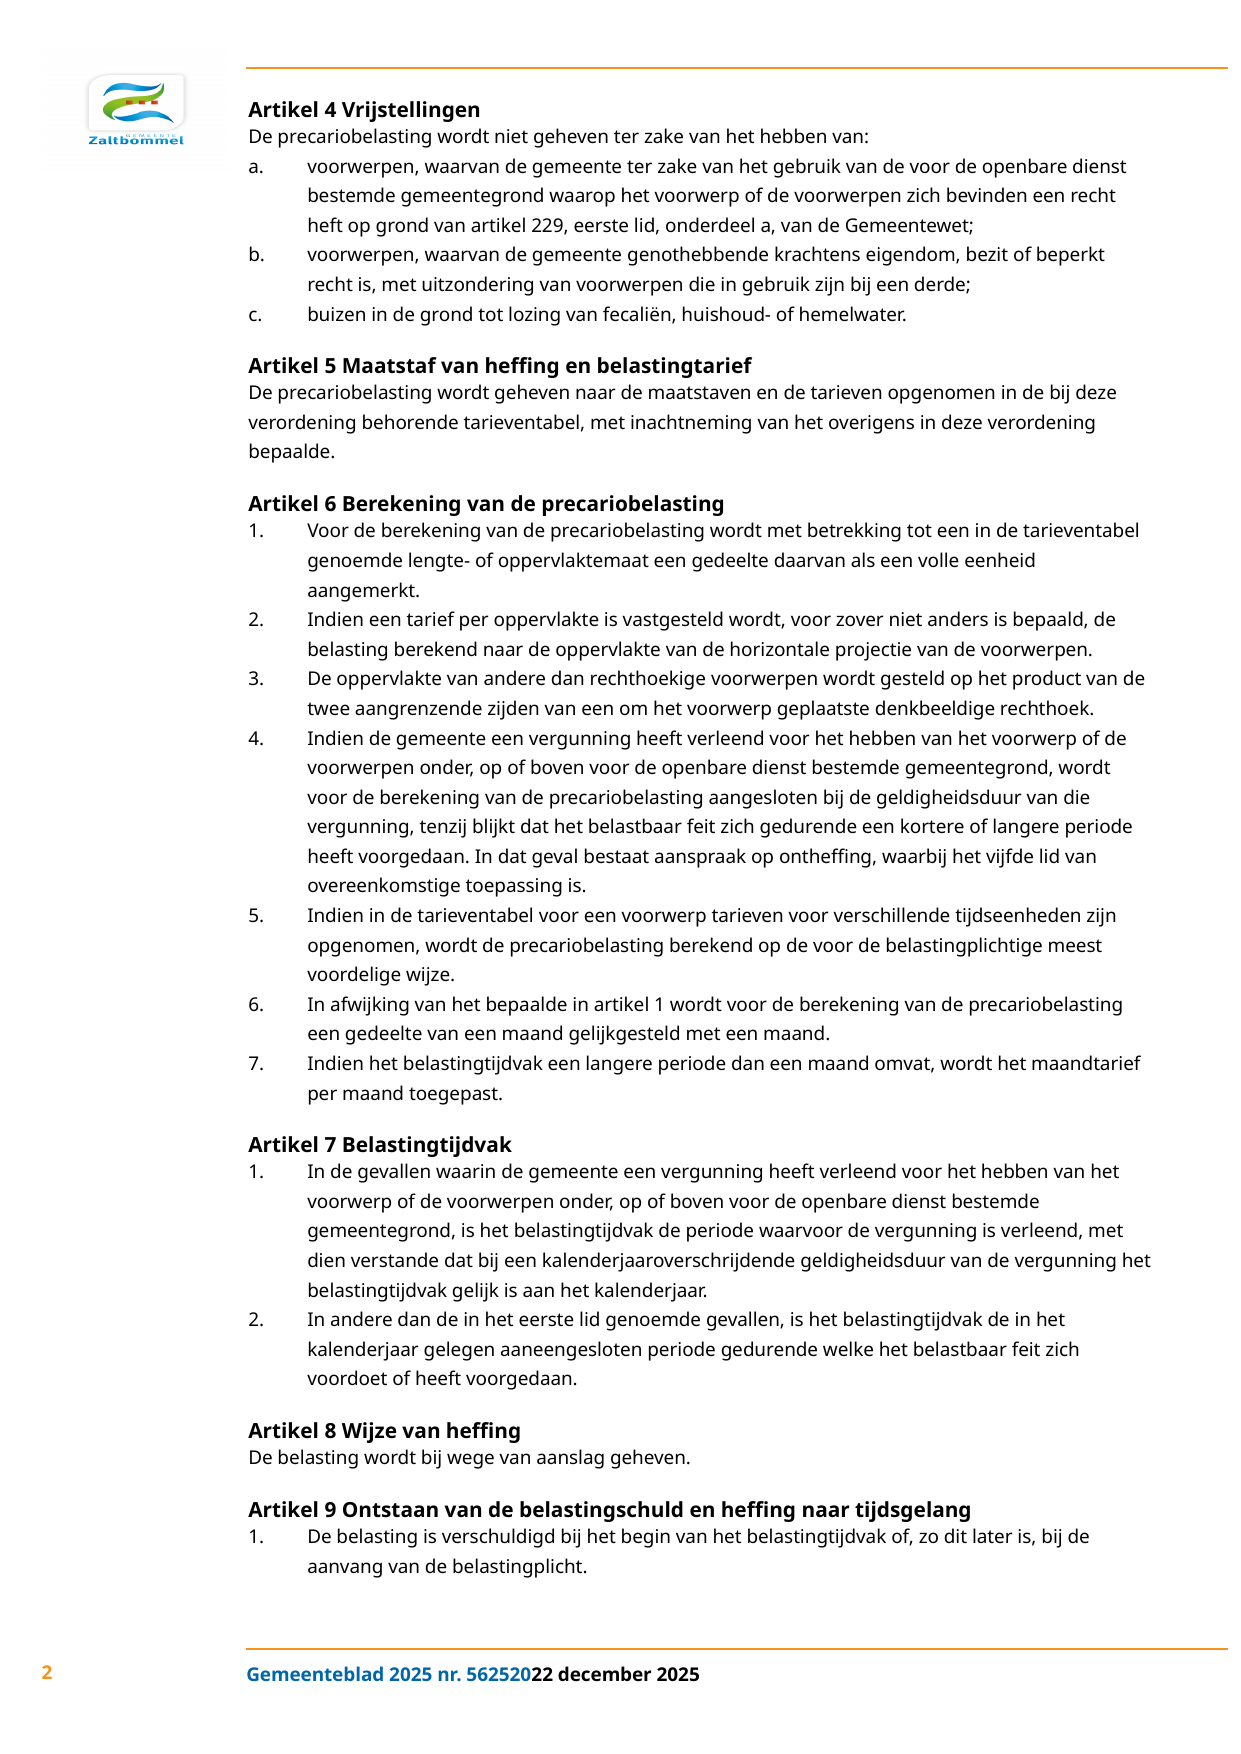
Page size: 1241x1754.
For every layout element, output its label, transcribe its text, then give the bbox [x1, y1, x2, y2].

list De belasting is verschuldigd bij het begin van het belastingtijdvak of, zo dit later is, bij de aanvang van de belastingplicht. [248, 1523, 1152, 1579]
text Artikel 8 Wijze van heffing [248, 1416, 1152, 1444]
text Artikel 9 Ontstaan van de belastingschuld en heffing naar tijdsgelang [248, 1495, 1152, 1523]
text Artikel 7 Belastingtijdvak [248, 1130, 1152, 1158]
text De belasting wordt bij wege van aanslag geheven. [248, 1444, 1152, 1470]
text De precariobelasting wordt niet geheven ter zake van het hebben van: [248, 123, 1152, 149]
list De oppervlakte van andere dan rechthoekige voorwerpen wordt gesteld op het product van de twee aangrenzende zijden van een om het voorwerp geplaatste denkbeeldige rechthoek. [248, 666, 1152, 721]
list Indien het belastingtijdvak een langere periode dan een maand omvat, wordt het maandtarief per maand toegepast. [248, 1050, 1152, 1105]
list In andere dan de in het eerste lid genoemde gevallen, is het belastingtijdvak de in het kalenderjaar gelegen aaneengesloten periode gedurende welke het belastbaar feit zich voordoet of heeft voorgedaan. [248, 1306, 1152, 1391]
list Indien een tarief per oppervlakte is vastgesteld wordt, voor zover niet anders is bepaald, de belasting berekend naar de oppervlakte van de horizontale projectie van de voorwerpen. [248, 606, 1152, 662]
list voorwerpen, waarvan de gemeente ter zake van het gebruik van de voor de openbare dienst bestemde gemeentegrond waarop het voorwerp of de voorwerpen zich bevinden een recht heft op grond van artikel 229, eerste lid, onderdeel a, van de Gemeentewet; [248, 153, 1152, 238]
list In afwijking van het bepaalde in artikel 1 wordt voor de berekening van de precariobelasting een gedeelte van een maand gelijkgesteld met een maand. [248, 991, 1152, 1046]
list Voor de berekening van de precariobelasting wordt met betrekking tot een in de tarieventabel genoemde lengte- of oppervlaktemaat een gedeelte daarvan als een volle eenheid aangemerkt. [248, 518, 1152, 602]
list buizen in de grond tot lozing van fecaliën, huishoud- of hemelwater. [248, 301, 1152, 326]
picture [41, 47, 231, 172]
list Indien in de tarieventabel voor een voorwerp tarieven voor verschillende tijdseenheden zijn opgenomen, wordt de precariobelasting berekend op de voor de belastingplichtige meest voordelige wijze. [248, 902, 1152, 987]
list In de gevallen waarin de gemeente een vergunning heeft verleend voor het hebben van het voorwerp of de voorwerpen onder, op of boven voor de openbare dienst bestemde gemeentegrond, is het belastingtijdvak de periode waarvoor de vergunning is verleend, met dien verstande dat bij een kalenderjaaroverschrijdende geldigheidsduur van de vergunning het belastingtijdvak gelijk is aan het kalenderjaar. [248, 1158, 1152, 1303]
text Artikel 4 Vrijstellingen [248, 95, 1152, 123]
text Artikel 5 Maatstaf van heffing en belastingtarief [248, 351, 1152, 379]
list Indien de gemeente een vergunning heeft verleend voor het hebben van het voorwerp of de voorwerpen onder, op of boven voor de openbare dienst bestemde gemeentegrond, wordt voor de berekening van de precariobelasting aangesloten bij de geldigheidsduur van die vergunning, tenzij blijkt dat het belastbaar feit zich gedurende een kortere of langere periode heeft voorgedaan. In dat geval bestaat aanspraak op ontheffing, waarbij het vijfde lid van overeenkomstige toepassing is. [248, 725, 1152, 898]
text Artikel 6 Berekening van de precariobelasting [248, 489, 1152, 518]
text De precariobelasting wordt geheven naar de maatstaven en de tarieven opgenomen in de bij deze verordening behorende tarieventabel, met inachtneming van het overigens in deze verordening bepaalde. [248, 379, 1152, 464]
list voorwerpen, waarvan de gemeente genothebbende krachtens eigendom, bezit of beperkt recht is, met uitzondering van voorwerpen die in gebruik zijn bij een derde; [248, 242, 1152, 297]
